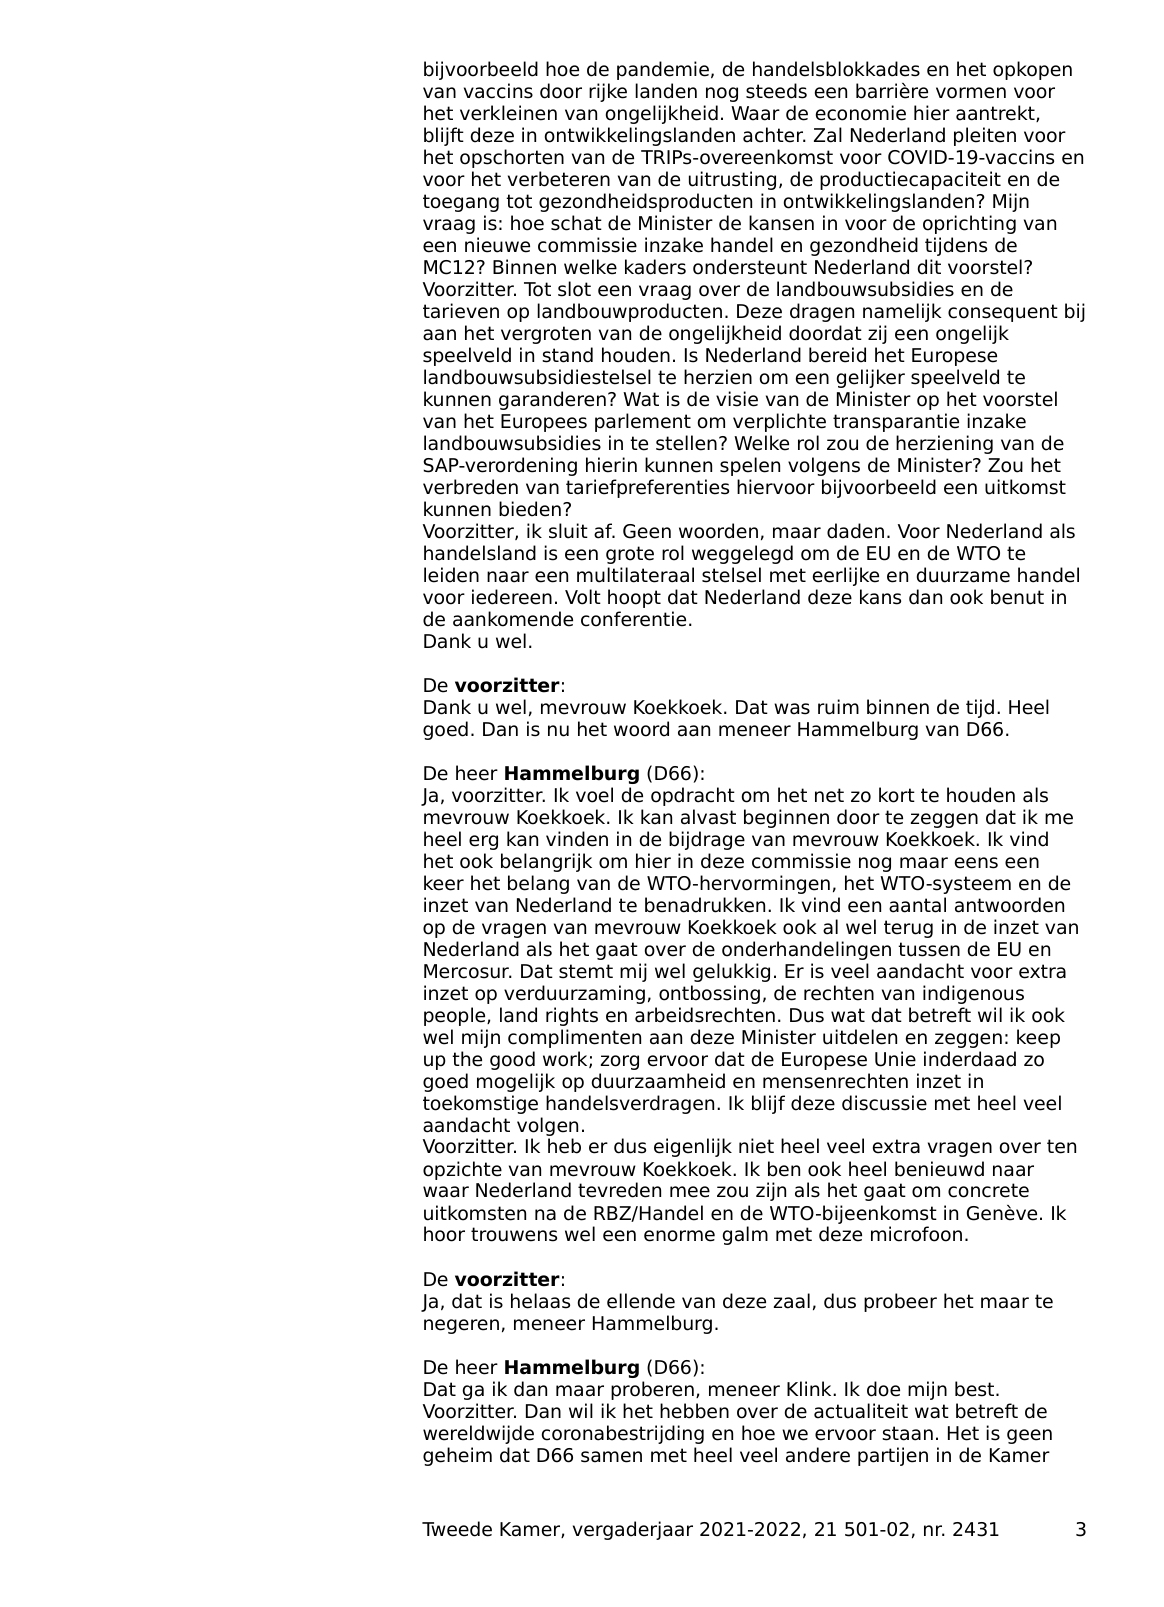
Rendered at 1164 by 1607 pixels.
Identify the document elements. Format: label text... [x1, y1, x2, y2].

text Dank u wel. [422, 631, 1087, 652]
text Voorzitter. Ik heb er dus eigenlijk niet heel veel extra vragen over ten opzichte van mevrouw Koekkoek. Ik ben ook heel benieuwd naar waar Nederland tevreden mee zou zijn als het gaat om concrete uitkomsten na de RBZ/Handel en de WTO-bijeenkomst in Genève. Ik hoor trouwens wel een enorme galm met deze microfoon. [422, 1136, 1087, 1246]
text De heer Hammelburg (D66): [422, 1357, 1087, 1379]
text Ja, voorzitter. Ik voel de opdracht om het net zo kort te houden als mevrouw Koekkoek. Ik kan alvast beginnen door te zeggen dat ik me heel erg kan vinden in de bijdrage van mevrouw Koekkoek. Ik vind het ook belangrijk om hier in deze commissie nog maar eens een keer het belang van de WTO-hervormingen, het WTO-systeem en de inzet van Nederland te benadrukken. Ik vind een aantal antwoorden op de vragen van mevrouw Koekkoek ook al wel terug in de inzet van Nederland als het gaat over de onderhandelingen tussen de EU en Mercosur. Dat stemt mij wel gelukkig. Er is veel aandacht voor extra inzet op verduurzaming, ontbossing, de rechten van indigenous people, land rights en arbeidsrechten. Dus wat dat betreft wil ik ook wel mijn complimenten aan deze Minister uitdelen en zeggen: keep up the good work; zorg ervoor dat de Europese Unie inderdaad zo goed mogelijk op duurzaamheid en mensenrechten inzet in toekomstige handelsverdragen. Ik blijf deze discussie met heel veel aandacht volgen. [422, 785, 1087, 1136]
text De voorzitter: [422, 1268, 1087, 1291]
text Voorzitter. Dan wil ik het hebben over de actualiteit wat betreft de wereldwijde coronabestrijding en hoe we ervoor staan. Het is geen geheim dat D66 samen met heel veel andere partijen in de Kamer [422, 1401, 1087, 1467]
text bijvoorbeeld hoe de pandemie, de handelsblokkades en het opkopen van vaccins door rijke landen nog steeds een barrière vormen voor het verkleinen van ongelijkheid. Waar de economie hier aantrekt, blijft deze in ontwikkelingslanden achter. Zal Nederland pleiten voor het opschorten van de TRIPs-overeenkomst voor COVID-19-vaccins en voor het verbeteren van de uitrusting, de productiecapaciteit en de toegang tot gezondheidsproducten in ontwikkelingslanden? Mijn vraag is: hoe schat de Minister de kansen in voor de oprichting van een nieuwe commissie inzake handel en gezondheid tijdens de MC12? Binnen welke kaders ondersteunt Nederland dit voorstel? [422, 59, 1087, 279]
text Voorzitter, ik sluit af. Geen woorden, maar daden. Voor Nederland als handelsland is een grote rol weggelegd om de EU en de WTO te leiden naar een multilateraal stelsel met eerlijke en duurzame handel voor iedereen. Volt hoopt dat Nederland deze kans dan ook benut in de aankomende conferentie. [422, 521, 1087, 631]
text Dank u wel, mevrouw Koekkoek. Dat was ruim binnen de tijd. Heel goed. Dan is nu het woord aan meneer Hammelburg van D66. [422, 697, 1087, 741]
text Ja, dat is helaas de ellende van deze zaal, dus probeer het maar te negeren, meneer Hammelburg. [422, 1291, 1087, 1334]
text Dat ga ik dan maar proberen, meneer Klink. Ik doe mijn best. [422, 1379, 1087, 1401]
text De voorzitter: [422, 675, 1087, 697]
text De heer Hammelburg (D66): [422, 763, 1087, 785]
text Voorzitter. Tot slot een vraag over de landbouwsubsidies en de tarieven op landbouwproducten. Deze dragen namelijk consequent bij aan het vergroten van de ongelijkheid doordat zij een ongelijk speelveld in stand houden. Is Nederland bereid het Europese landbouwsubsidiestelsel te herzien om een gelijker speelveld te kunnen garanderen? Wat is de visie van de Minister op het voorstel van het Europees parlement om verplichte transparantie inzake landbouwsubsidies in te stellen? Welke rol zou de herziening van de SAP-verordening hierin kunnen spelen volgens de Minister? Zou het verbreden van tariefpreferenties hiervoor bijvoorbeeld een uitkomst kunnen bieden? [422, 279, 1087, 521]
